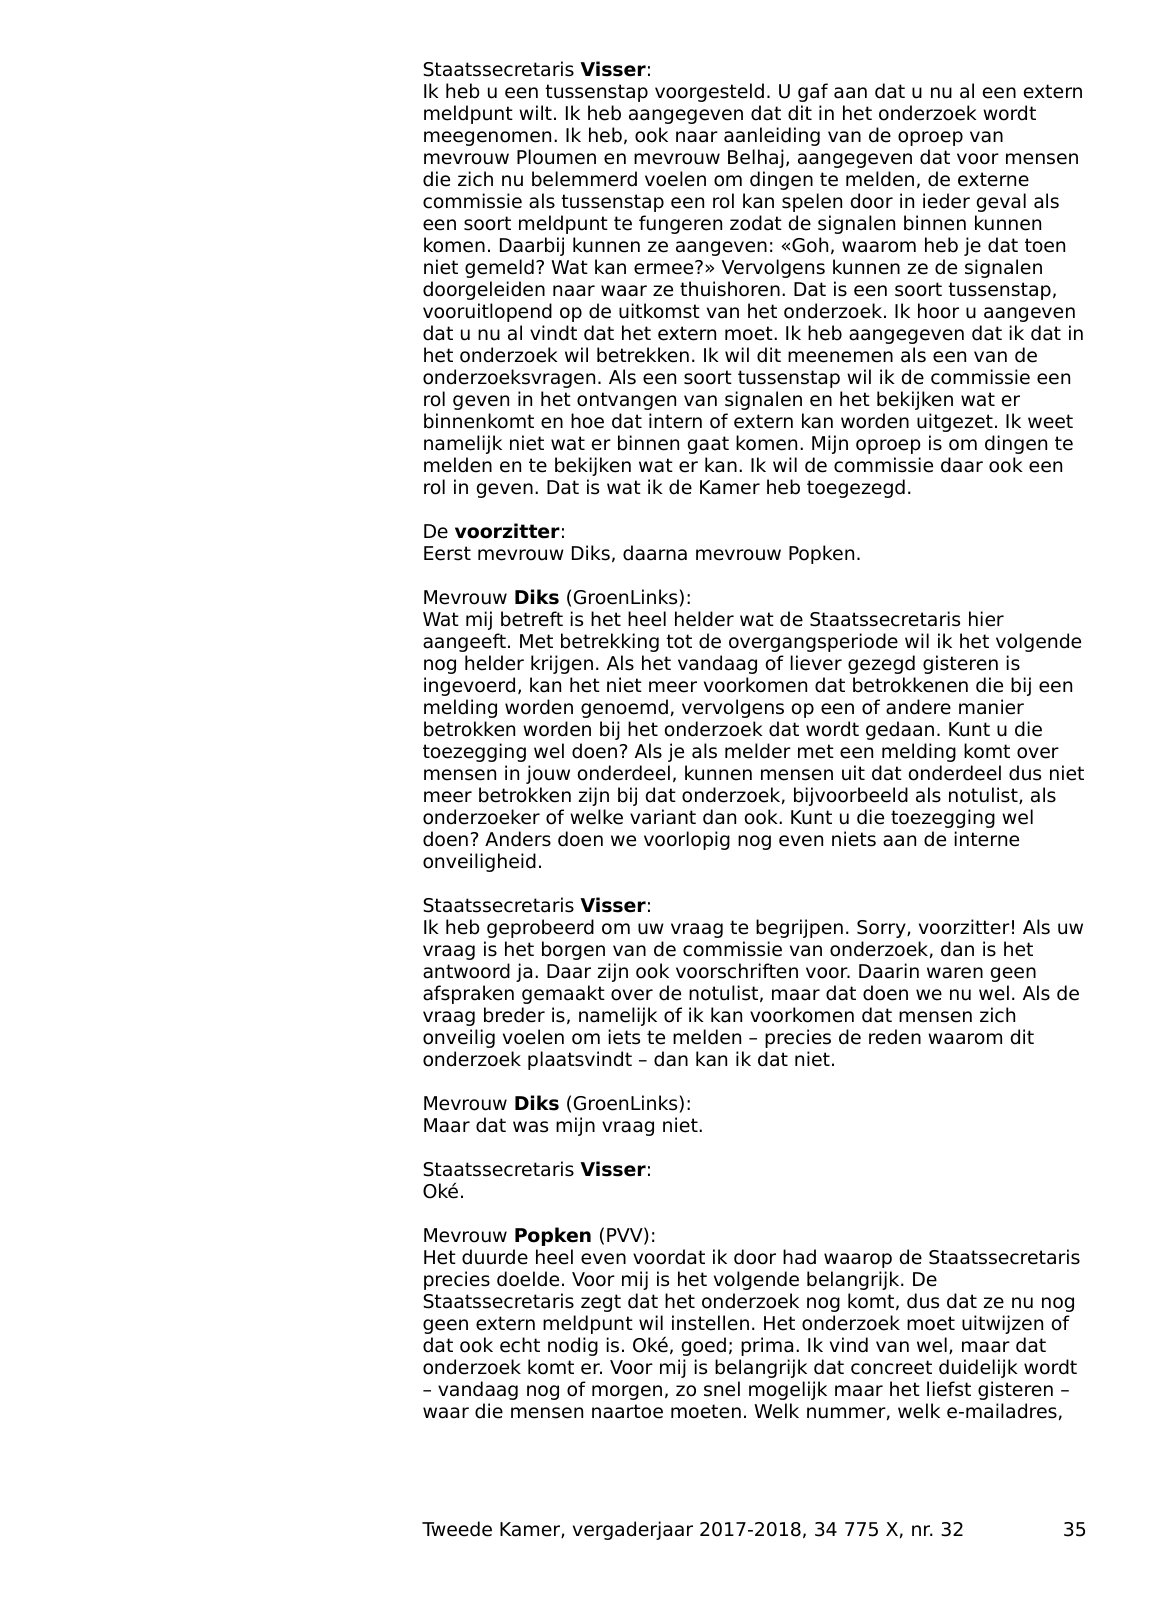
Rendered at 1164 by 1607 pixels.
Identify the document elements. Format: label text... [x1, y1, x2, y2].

text Eerst mevrouw Diks, daarna mevrouw Popken. [422, 543, 1087, 565]
text De voorzitter: [422, 521, 1087, 543]
text Het duurde heel even voordat ik door had waarop de Staatssecretaris precies doelde. Voor mij is het volgende belangrijk. De Staatssecretaris zegt dat het onderzoek nog komt, dus dat ze nu nog geen extern meldpunt wil instellen. Het onderzoek moet uitwijzen of dat ook echt nodig is. Oké, goed; prima. Ik vind van wel, maar dat onderzoek komt er. Voor mij is belangrijk dat concreet duidelijk wordt – vandaag nog of morgen, zo snel mogelijk maar het liefst gisteren – waar die mensen naartoe moeten. Welk nummer, welk e-mailadres, [422, 1247, 1087, 1423]
text Mevrouw Diks (GroenLinks): [422, 587, 1087, 609]
text Ik heb u een tussenstap voorgesteld. U gaf aan dat u nu al een extern meldpunt wilt. Ik heb aangegeven dat dit in het onderzoek wordt meegenomen. Ik heb, ook naar aanleiding van de oproep van mevrouw Ploumen en mevrouw Belhaj, aangegeven dat voor mensen die zich nu belemmerd voelen om dingen te melden, de externe commissie als tussenstap een rol kan spelen door in ieder geval als een soort meldpunt te fungeren zodat de signalen binnen kunnen komen. Daarbij kunnen ze aangeven: «Goh, waarom heb je dat toen niet gemeld? Wat kan ermee?» Vervolgens kunnen ze de signalen doorgeleiden naar waar ze thuishoren. Dat is een soort tussenstap, vooruitlopend op de uitkomst van het onderzoek. Ik hoor u aangeven dat u nu al vindt dat het extern moet. Ik heb aangegeven dat ik dat in het onderzoek wil betrekken. Ik wil dit meenemen als een van de onderzoeksvragen. Als een soort tussenstap wil ik de commissie een rol geven in het ontvangen van signalen en het bekijken wat er binnenkomt en hoe dat intern of extern kan worden uitgezet. Ik weet namelijk niet wat er binnen gaat komen. Mijn oproep is om dingen te melden en te bekijken wat er kan. Ik wil de commissie daar ook een rol in geven. Dat is wat ik de Kamer heb toegezegd. [422, 81, 1087, 499]
text Wat mij betreft is het heel helder wat de Staatssecretaris hier aangeeft. Met betrekking tot de overgangsperiode wil ik het volgende nog helder krijgen. Als het vandaag of liever gezegd gisteren is ingevoerd, kan het niet meer voorkomen dat betrokkenen die bij een melding worden genoemd, vervolgens op een of andere manier betrokken worden bij het onderzoek dat wordt gedaan. Kunt u die toezegging wel doen? Als je als melder met een melding komt over mensen in jouw onderdeel, kunnen mensen uit dat onderdeel dus niet meer betrokken zijn bij dat onderzoek, bijvoorbeeld als notulist, als onderzoeker of welke variant dan ook. Kunt u die toezegging wel doen? Anders doen we voorlopig nog even niets aan de interne onveiligheid. [422, 609, 1087, 873]
text Staatssecretaris Visser: [422, 895, 1087, 917]
text Mevrouw Diks (GroenLinks): [422, 1093, 1087, 1115]
text Oké. [422, 1181, 1087, 1203]
text Ik heb geprobeerd om uw vraag te begrijpen. Sorry, voorzitter! Als uw vraag is het borgen van de commissie van onderzoek, dan is het antwoord ja. Daar zijn ook voorschriften voor. Daarin waren geen afspraken gemaakt over de notulist, maar dat doen we nu wel. Als de vraag breder is, namelijk of ik kan voorkomen dat mensen zich onveilig voelen om iets te melden – precies de reden waarom dit onderzoek plaatsvindt – dan kan ik dat niet. [422, 917, 1087, 1071]
text Staatssecretaris Visser: [422, 1159, 1087, 1181]
text Mevrouw Popken (PVV): [422, 1225, 1087, 1247]
text Staatssecretaris Visser: [422, 59, 1087, 81]
text Maar dat was mijn vraag niet. [422, 1115, 1087, 1137]
